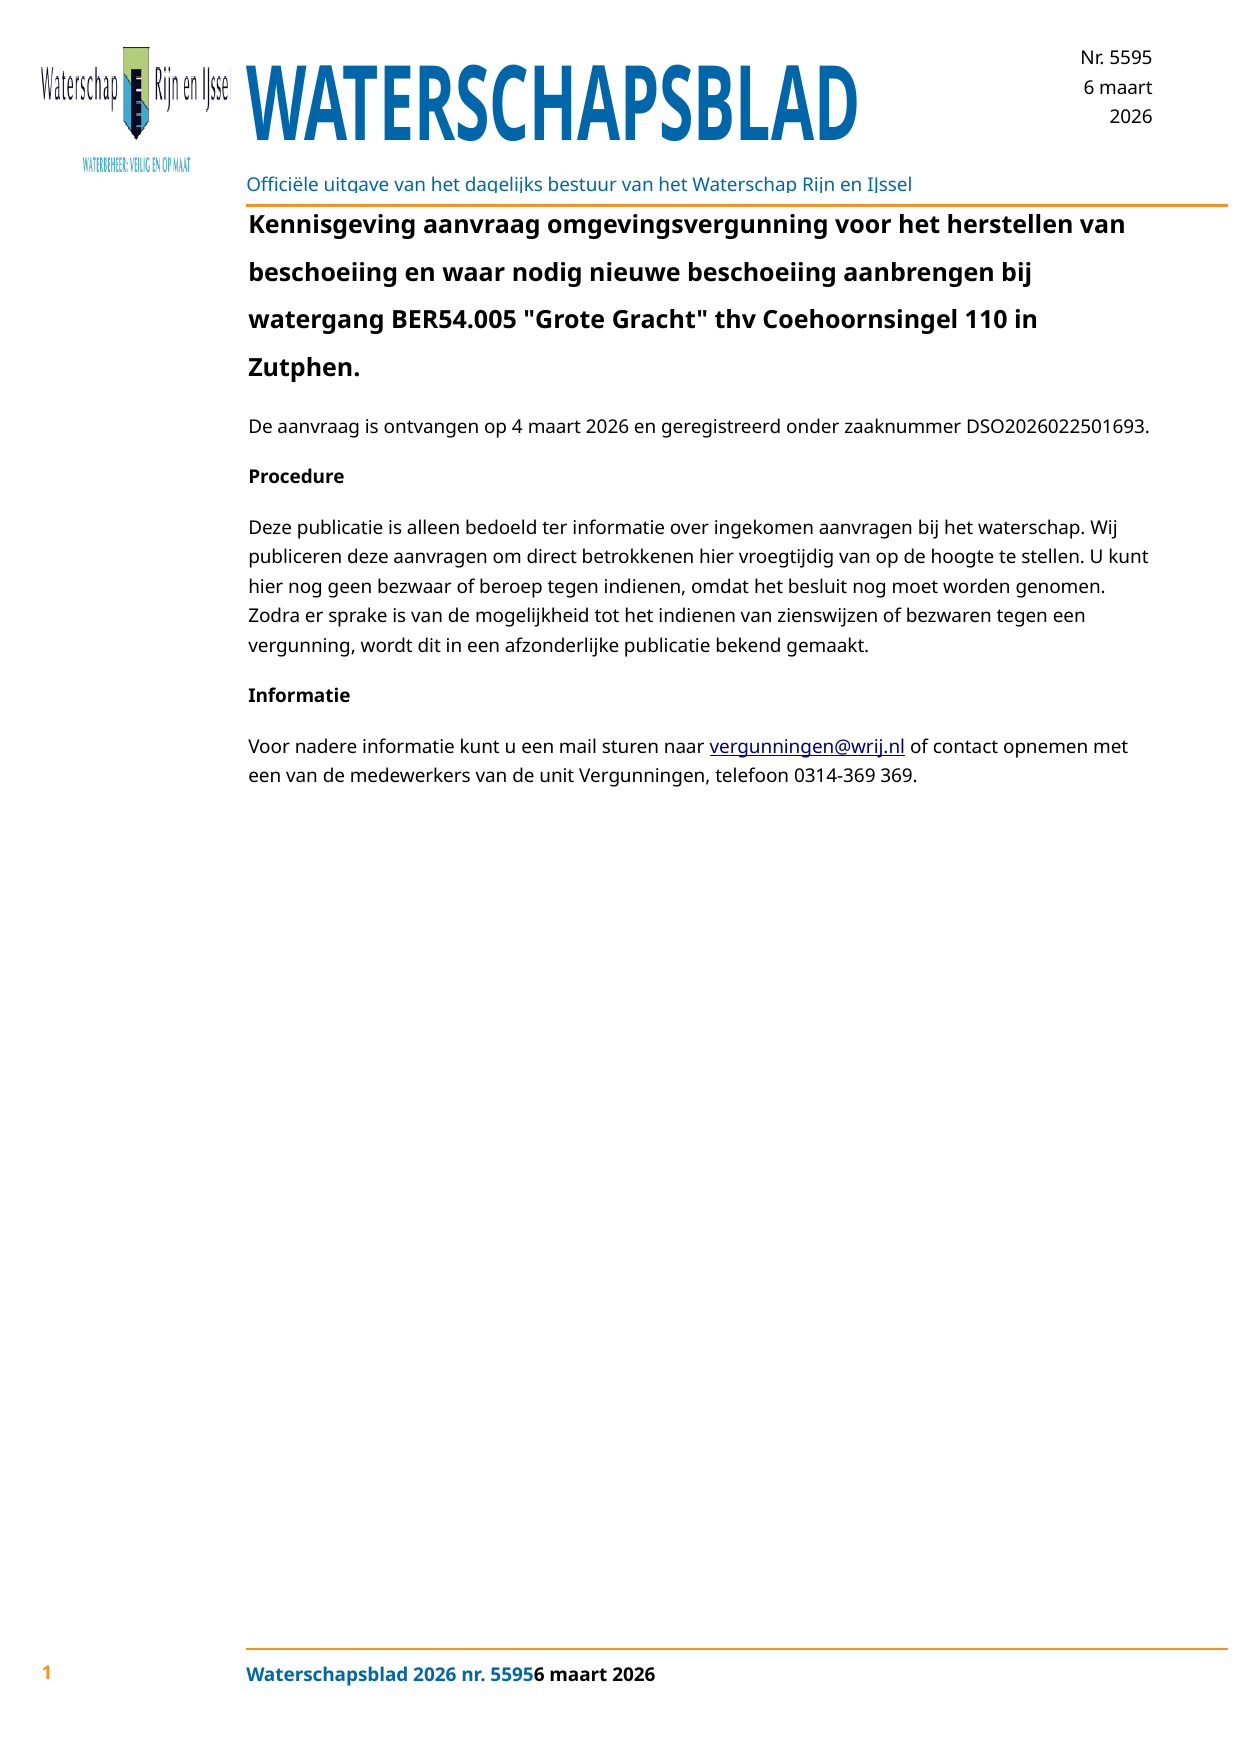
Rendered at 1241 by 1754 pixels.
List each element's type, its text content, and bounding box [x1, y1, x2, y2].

text De aanvraag is ontvangen op 4 maart 2026 en geregistreerd onder zaaknummer DSO2026022501693. [248, 413, 1152, 439]
text Voor nadere informatie kunt u een mail sturen naar vergunningen@wrij.nl of contact opnemen met een van de medewerkers van de unit Vergunningen, telefoon 0314-369 369. [248, 733, 1152, 788]
text Procedure [248, 463, 1152, 489]
picture [41, 47, 231, 172]
text Kennisgeving aanvraag omgevingsvergunning voor het herstellen van beschoeiing en waar nodig nieuwe beschoeiing aanbrengen bij watergang BER54.005 "Grote Gracht" thv Coehoornsingel 110 in Zutphen. [248, 207, 1152, 384]
text Informatie [248, 683, 1152, 708]
text Deze publicatie is alleen bedoeld ter informatie over ingekomen aanvragen bij het waterschap. Wij publiceren deze aanvragen om direct betrokkenen hier vroegtijdig van op de hoogte te stellen. U kunt hier nog geen bezwaar of beroep tegen indienen, omdat het besluit nog moet worden genomen. Zodra er sprake is van de mogelijkheid tot het indienen van zienswijzen of bezwaren tegen een vergunning, wordt dit in een afzonderlijke publicatie bekend gemaakt. [248, 514, 1152, 658]
